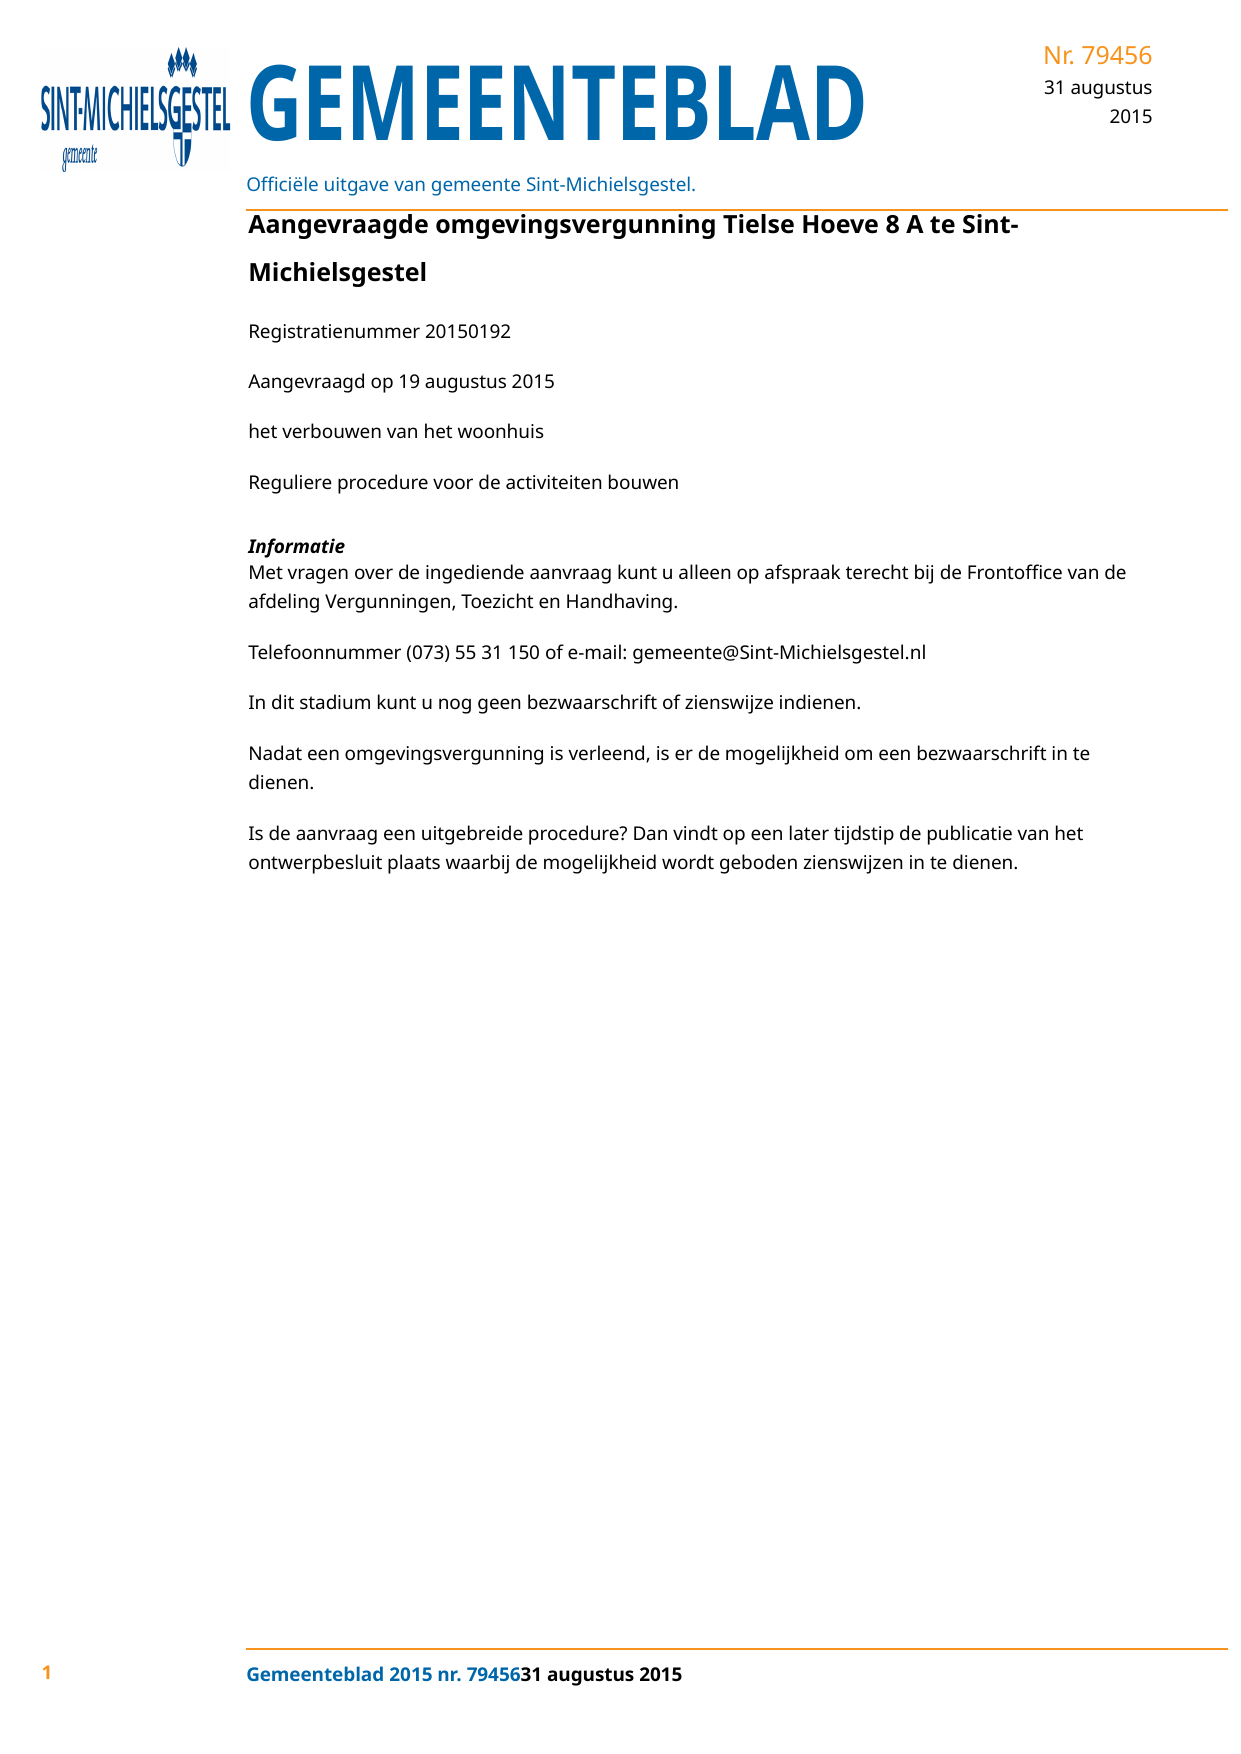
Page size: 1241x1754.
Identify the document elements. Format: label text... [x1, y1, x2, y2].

text Aangevraagde omgevingsvergunning Tielse Hoeve 8 A te Sint-Michielsgestel [248, 211, 1152, 288]
text Is de aanvraag een uitgebreide procedure? Dan vindt op een later tijdstip de publicatie van het ontwerpbesluit plaats waarbij de mogelijkheid wordt geboden zienswijzen in te dienen. [248, 820, 1152, 875]
text Registratienummer 20150192 [248, 318, 1152, 344]
text Aangevraagd op 19 augustus 2015 [248, 368, 1152, 394]
text Met vragen over de ingediende aanvraag kunt u alleen op afspraak terecht bij de Frontoffice van de afdeling Vergunningen, Toezicht en Handhaving. [248, 559, 1152, 614]
picture [41, 47, 231, 172]
text Nadat een omgevingsvergunning is verleend, is er de mogelijkheid om een bezwaarschrift in te dienen. [248, 740, 1152, 795]
text Informatie [248, 533, 1152, 559]
text Telefoonnummer (073) 55 31 150 of e-mail: gemeente@Sint-Michielsgestel.nl [248, 639, 1152, 664]
text het verbouwen van het woonhuis [248, 419, 1152, 444]
text Reguliere procedure voor de activiteiten bouwen [248, 469, 1152, 495]
text In dit stadium kunt u nog geen bezwaarschrift of zienswijze indienen. [248, 689, 1152, 715]
